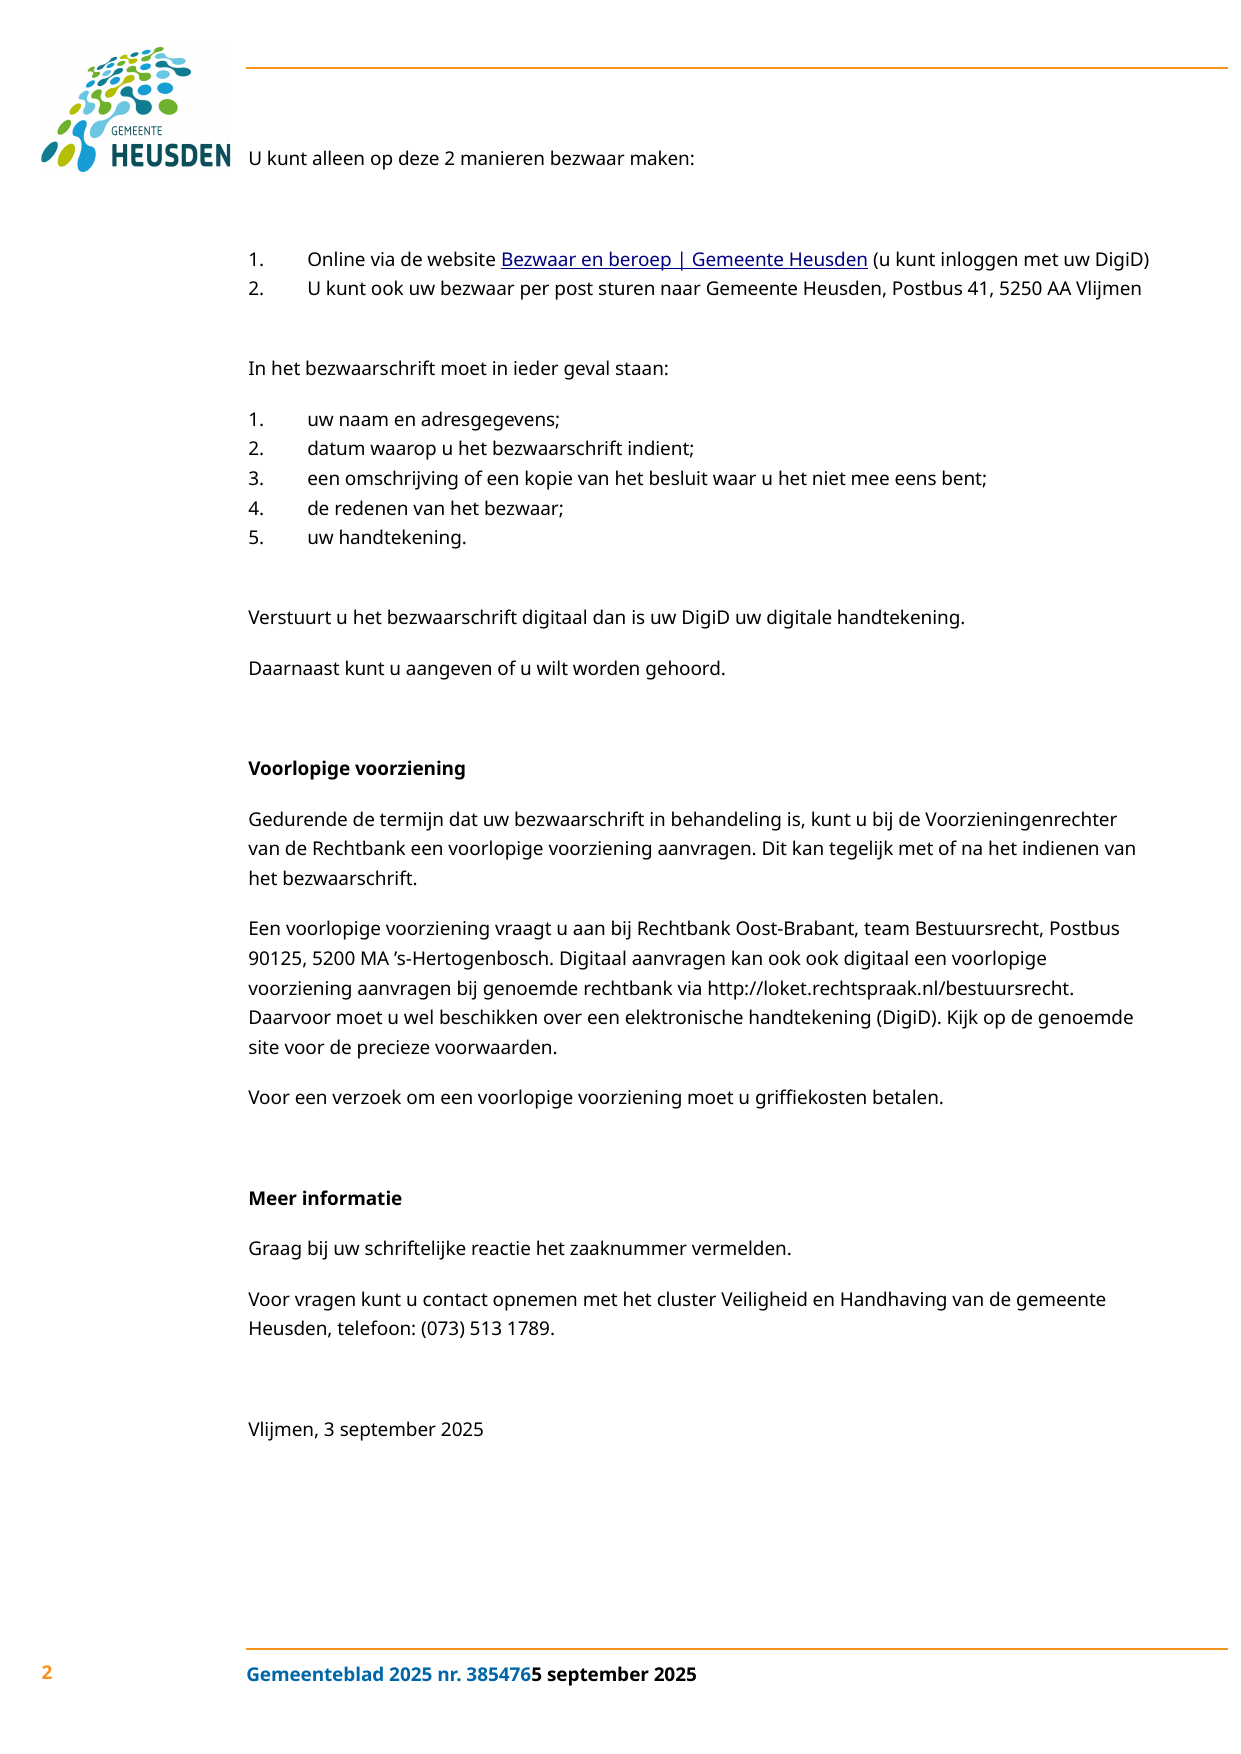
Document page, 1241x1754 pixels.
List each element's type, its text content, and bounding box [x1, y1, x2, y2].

text Verstuurt u het bezwaarschrift digitaal dan is uw DigiD uw digitale handtekening. [248, 604, 1152, 630]
text Voor vragen kunt u contact opnemen met het cluster Veiligheid en Handhaving van de gemeente Heusden, telefoon: (073) 513 1789. [248, 1286, 1152, 1341]
list U kunt ook uw bezwaar per post sturen naar Gemeente Heusden, Postbus 41, 5250 AA Vlijmen [248, 276, 1152, 301]
list datum waarop u het bezwaarschrift indient; [248, 436, 1152, 461]
text Vlijmen, 3 september 2025 [248, 1416, 1152, 1442]
text In het bezwaarschrift moet in ieder geval staan: [248, 356, 1152, 381]
list uw handtekening. [248, 524, 1152, 550]
list de redenen van het bezwaar; [248, 495, 1152, 521]
text Voorlopige voorziening [248, 756, 1152, 781]
text Daarnaast kunt u aangeven of u wilt worden gehoord. [248, 655, 1152, 681]
text U kunt alleen op deze 2 manieren bezwaar maken: [248, 145, 1152, 171]
text Een voorlopige voorziening vraagt u aan bij Rechtbank Oost-Brabant, team Bestuursrecht, Postbus 90125, 5200 MA ’s-Hertogenbosch. Digitaal aanvragen kan ook ook digitaal een voorlopige voorziening aanvragen bij genoemde rechtbank via http://loket.rechtspraak.nl/bestuursrecht. Daarvoor moet u wel beschikken over een elektronische handtekening (DigiD). Kijk op de genoemde site voor de precieze voorwaarden. [248, 916, 1152, 1060]
text Gedurende de termijn dat uw bezwaarschrift in behandeling is, kunt u bij de Voorzieningenrechter van de Rechtbank een voorlopige voorziening aanvragen. Dit kan tegelijk met of na het indienen van het bezwaarschrift. [248, 806, 1152, 891]
list een omschrijving of een kopie van het besluit waar u het niet mee eens bent; [248, 465, 1152, 491]
text Graag bij uw schriftelijke reactie het zaaknummer vermelden. [248, 1236, 1152, 1261]
list Online via de website Bezwaar en beroep | Gemeente Heusden (u kunt inloggen met uw DigiD) [248, 246, 1152, 272]
text Voor een verzoek om een voorlopige voorziening moet u griffiekosten betalen. [248, 1084, 1152, 1110]
list uw naam en adresgegevens; [248, 406, 1152, 432]
text Meer informatie [248, 1185, 1152, 1211]
picture [41, 47, 231, 172]
